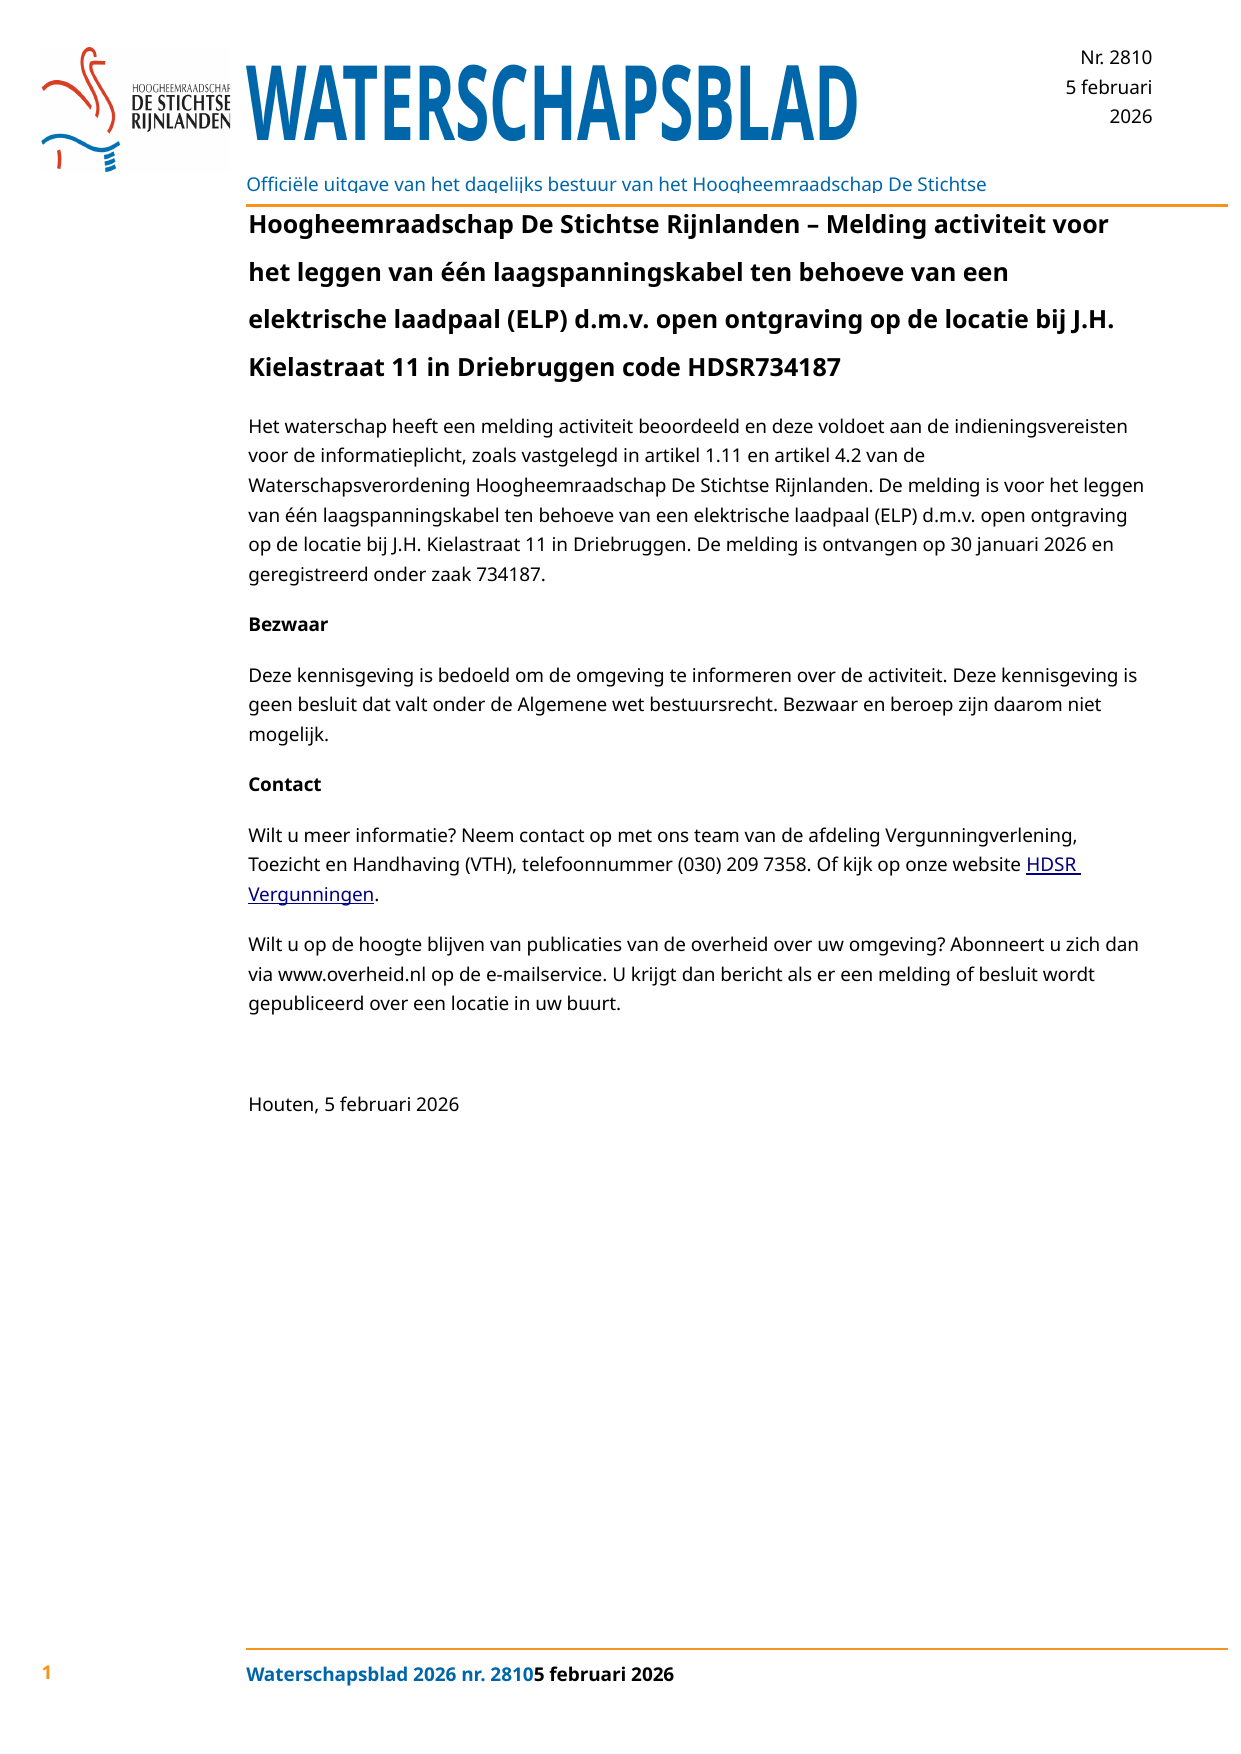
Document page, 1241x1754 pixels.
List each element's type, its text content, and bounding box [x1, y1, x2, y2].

text Deze kennisgeving is bedoeld om de omgeving te informeren over de activiteit. Deze kennisgeving is geen besluit dat valt onder de Algemene wet bestuursrecht. Bezwaar en beroep zijn daarom niet mogelijk. [248, 662, 1152, 747]
text Hoogheemraadschap De Stichtse Rijnlanden – Melding activiteit voor het leggen van één laagspanningskabel ten behoeve van een elektrische laadpaal (ELP) d.m.v. open ontgraving op de locatie bij J.H. Kielastraat 11 in Driebruggen code HDSR734187 [248, 207, 1152, 384]
picture [41, 47, 231, 172]
text Wilt u op de hoogte blijven van publicaties van de overheid over uw omgeving? Abonneert u zich dan via www.overheid.nl op de e-mailservice. U krijgt dan bericht als er een melding of besluit wordt gepubliceerd over een locatie in uw buurt. [248, 931, 1152, 1016]
text Bezwaar [248, 611, 1152, 637]
text Houten, 5 februari 2026 [248, 1091, 1152, 1117]
text Wilt u meer informatie? Neem contact op met ons team van de afdeling Vergunningverlening, Toezicht en Handhaving (VTH), telefoonnummer (030) 209 7358. Of kijk op onze website HDSR Vergunningen. [248, 822, 1152, 907]
text Contact [248, 771, 1152, 797]
text Het waterschap heeft een melding activiteit beoordeeld en deze voldoet aan de indieningsvereisten voor de informatieplicht, zoals vastgelegd in artikel 1.11 en artikel 4.2 van de Waterschapsverordening Hoogheemraadschap De Stichtse Rijnlanden. De melding is voor het leggen van één laagspanningskabel ten behoeve van een elektrische laadpaal (ELP) d.m.v. open ontgraving op de locatie bij J.H. Kielastraat 11 in Driebruggen. De melding is ontvangen op 30 januari 2026 en geregistreerd onder zaak 734187. [248, 413, 1152, 587]
